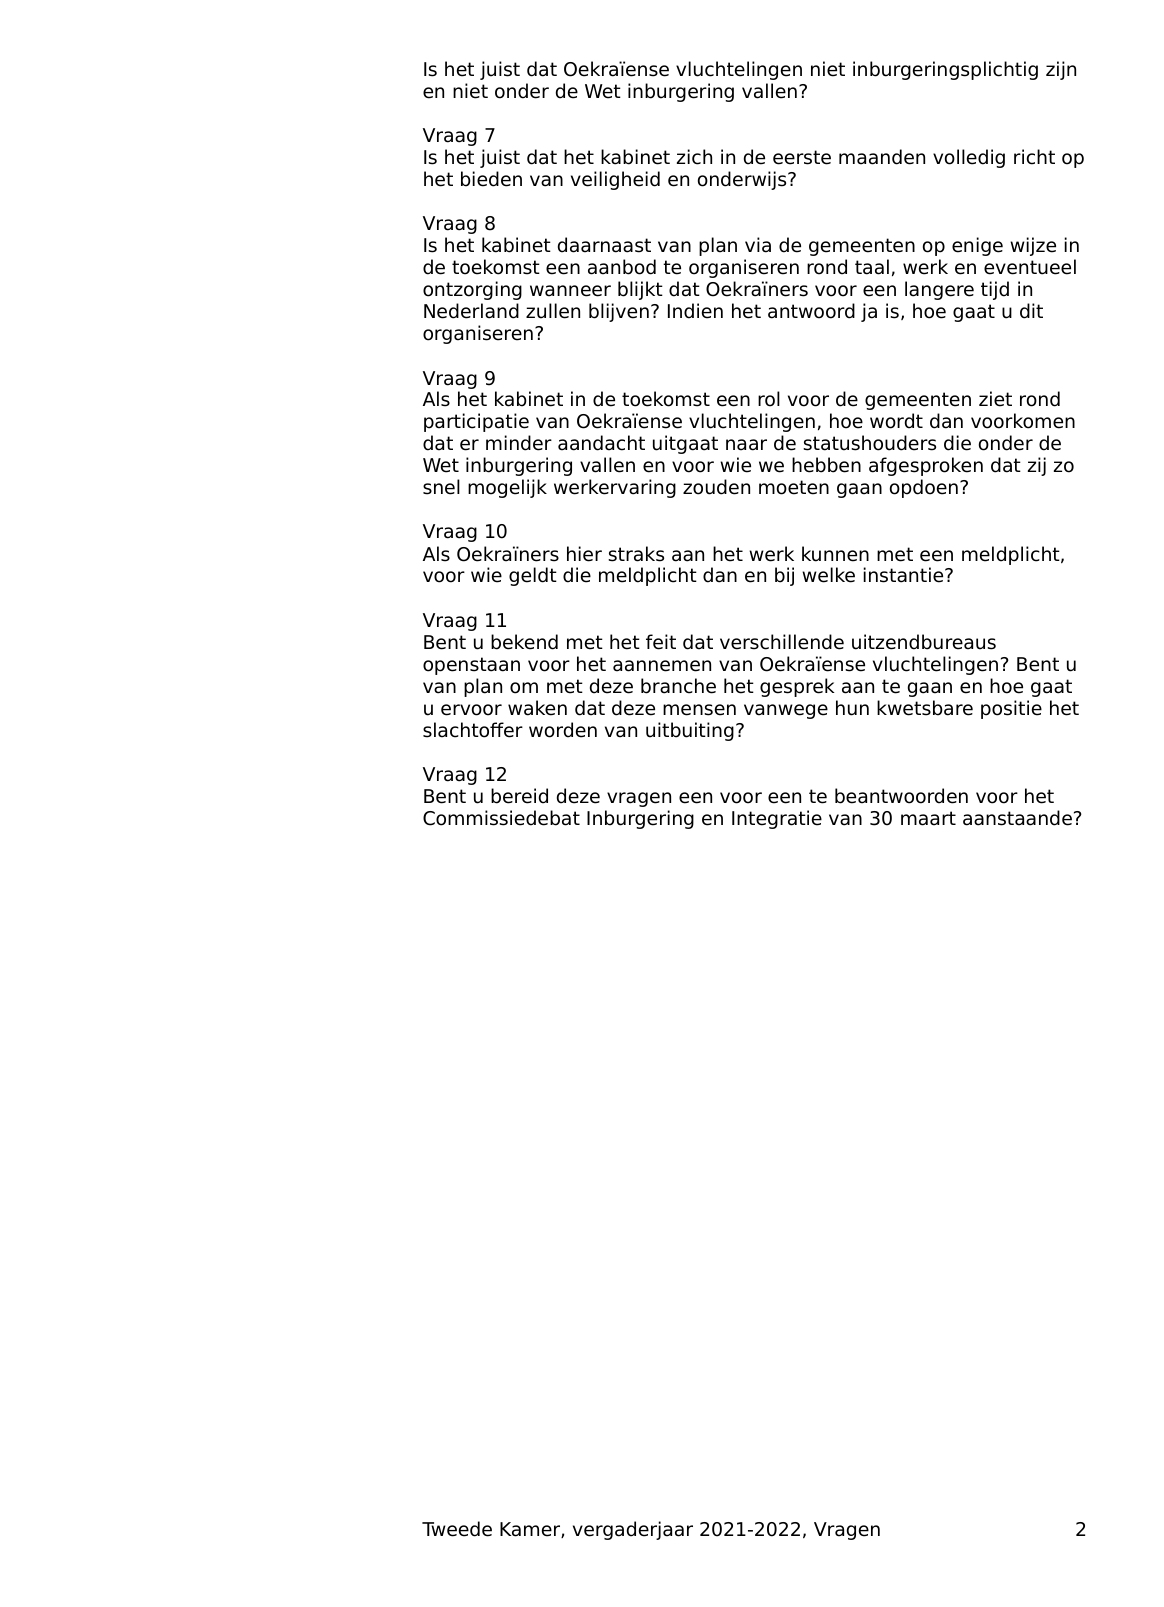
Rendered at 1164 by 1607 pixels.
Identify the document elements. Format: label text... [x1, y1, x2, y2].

text Vraag 12 [422, 764, 1087, 786]
text Als Oekraïners hier straks aan het werk kunnen met een meldplicht, voor wie geldt die meldplicht dan en bij welke instantie? [422, 543, 1087, 587]
text Vraag 7 [422, 125, 1087, 147]
text Is het juist dat het kabinet zich in de eerste maanden volledig richt op het bieden van veiligheid en onderwijs? [422, 147, 1087, 191]
text Vraag 10 [422, 521, 1087, 543]
text Is het kabinet daarnaast van plan via de gemeenten op enige wijze in de toekomst een aanbod te organiseren rond taal, werk en eventueel ontzorging wanneer blijkt dat Oekraïners voor een langere tijd in Nederland zullen blijven? Indien het antwoord ja is, hoe gaat u dit organiseren? [422, 235, 1087, 345]
text Bent u bekend met het feit dat verschillende uitzendbureaus openstaan voor het aannemen van Oekraïense vluchtelingen? Bent u van plan om met deze branche het gesprek aan te gaan en hoe gaat u ervoor waken dat deze mensen vanwege hun kwetsbare positie het slachtoffer worden van uitbuiting? [422, 632, 1087, 741]
text Vraag 9 [422, 367, 1087, 389]
text Vraag 11 [422, 609, 1087, 632]
text Bent u bereid deze vragen een voor een te beantwoorden voor het Commissiedebat Inburgering en Integratie van 30 maart aanstaande? [422, 786, 1087, 829]
text Als het kabinet in de toekomst een rol voor de gemeenten ziet rond participatie van Oekraïense vluchtelingen, hoe wordt dan voorkomen dat er minder aandacht uitgaat naar de statushouders die onder de Wet inburgering vallen en voor wie we hebben afgesproken dat zij zo snel mogelijk werkervaring zouden moeten gaan opdoen? [422, 389, 1087, 499]
text Is het juist dat Oekraïense vluchtelingen niet inburgeringsplichtig zijn en niet onder de Wet inburgering vallen? [422, 59, 1087, 103]
text Vraag 8 [422, 213, 1087, 235]
